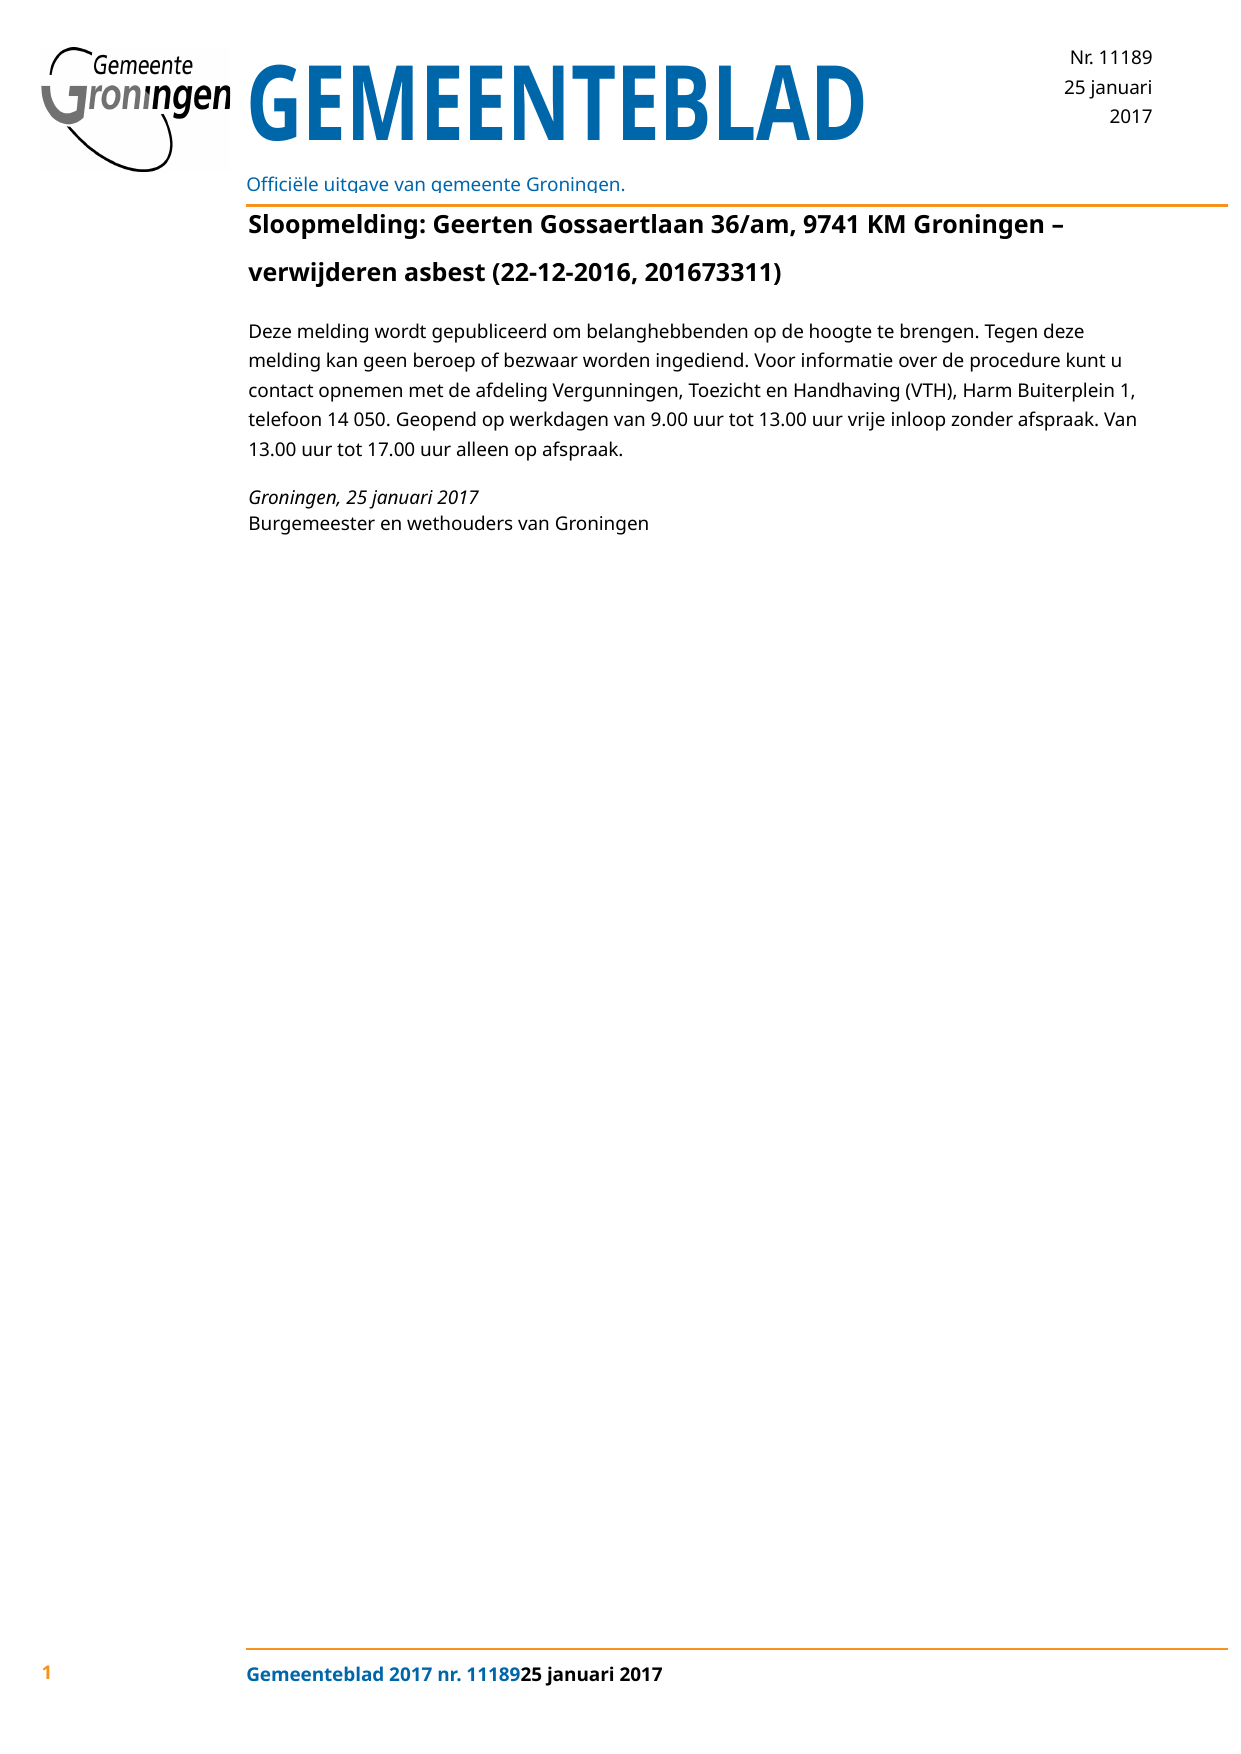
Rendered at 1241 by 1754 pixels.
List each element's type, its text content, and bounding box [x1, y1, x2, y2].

text Deze melding wordt gepubliceerd om belanghebbenden op de hoogte te brengen. Tegen deze melding kan geen beroep of bezwaar worden ingediend. Voor informatie over de procedure kunt u contact opnemen met de afdeling Vergunningen, Toezicht en Handhaving (VTH), Harm Buiterplein 1, telefoon 14 050. Geopend op werkdagen van 9.00 uur tot 13.00 uur vrije inloop zonder afspraak. Van 13.00 uur tot 17.00 uur alleen op afspraak. [248, 318, 1152, 462]
text Burgemeester en wethouders van Groningen [248, 510, 1152, 536]
picture [41, 47, 231, 172]
text Groningen, 25 januari 2017 [248, 484, 1152, 510]
text Sloopmelding: Geerten Gossaertlaan 36/am, 9741 KM Groningen – verwijderen asbest (22-12-2016, 201673311) [248, 207, 1152, 288]
